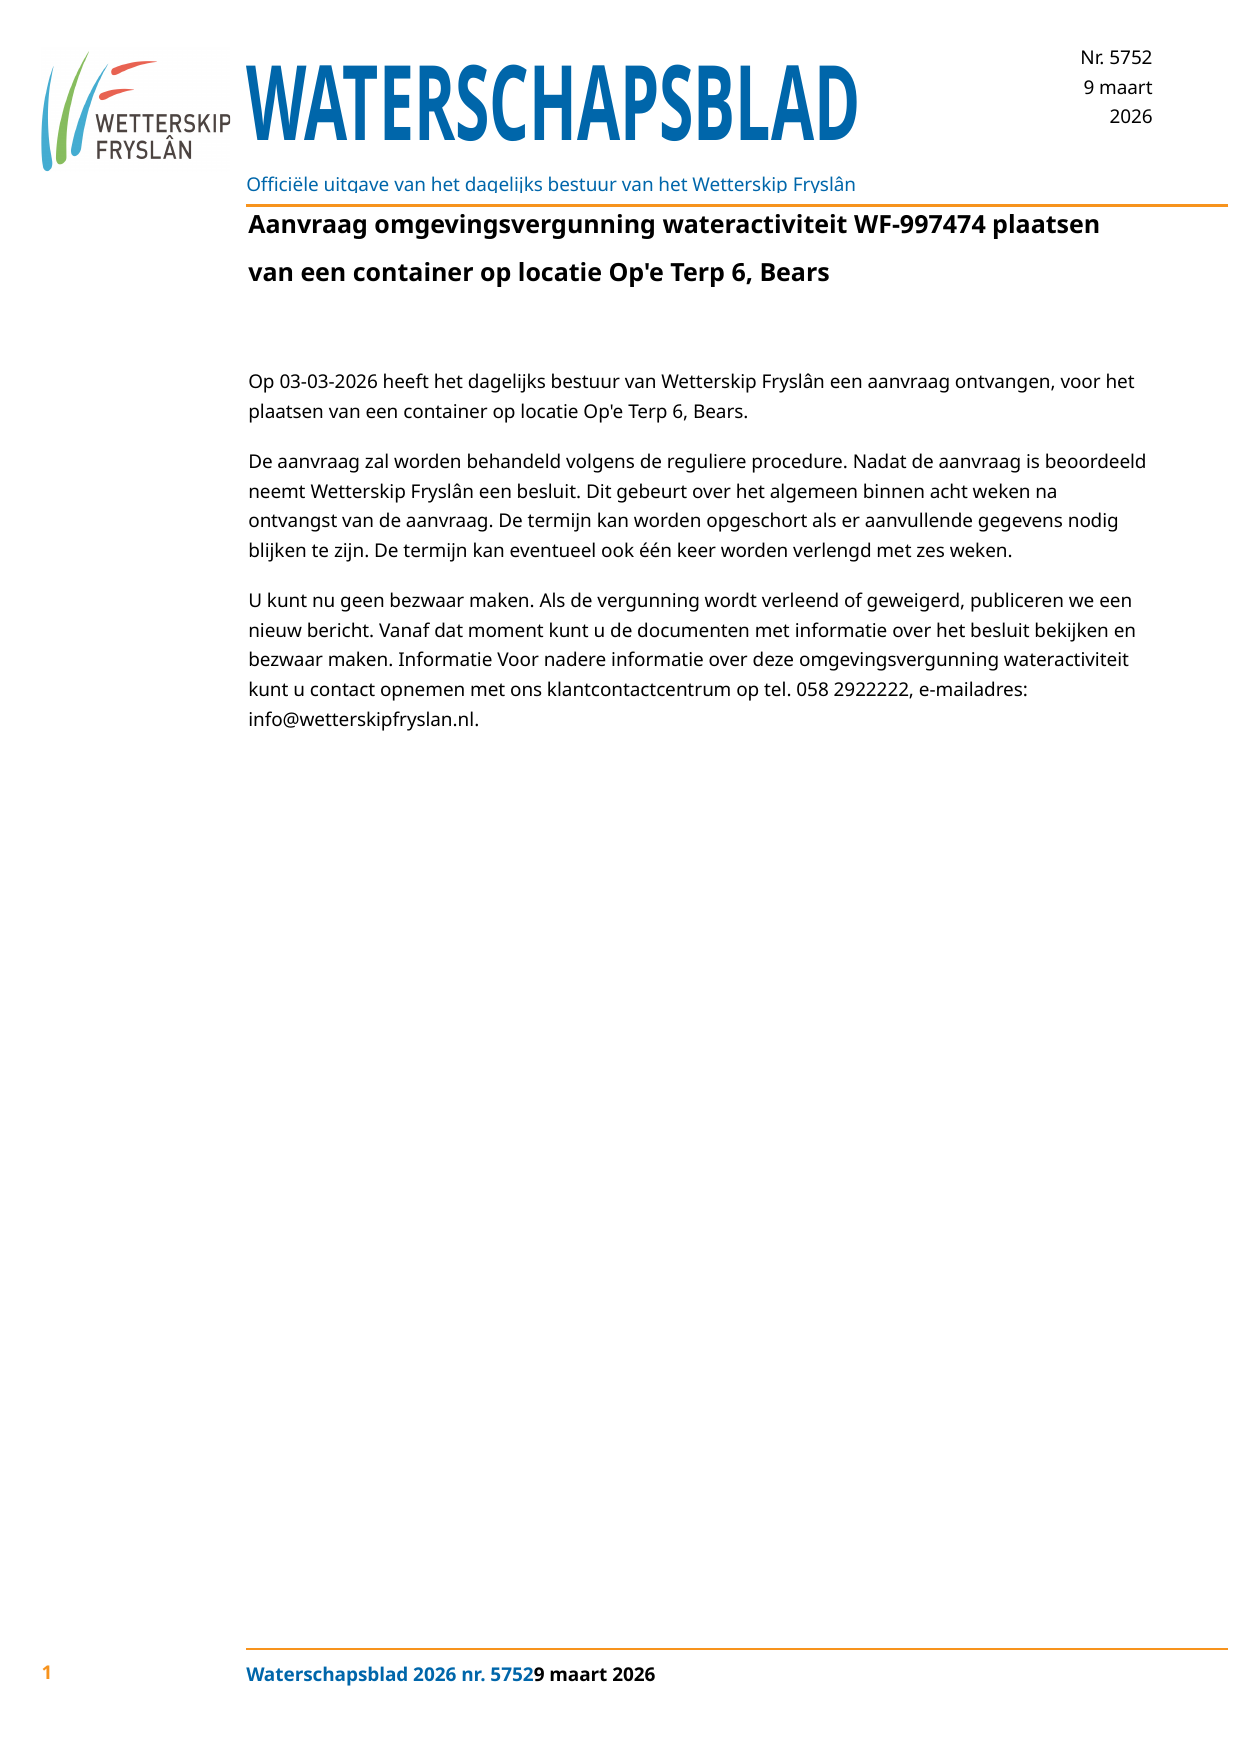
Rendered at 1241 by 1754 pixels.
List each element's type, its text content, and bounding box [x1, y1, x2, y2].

text De aanvraag zal worden behandeld volgens de reguliere procedure. Nadat de aanvraag is beoordeeld neemt Wetterskip Fryslân een besluit. Dit gebeurt over het algemeen binnen acht weken na ontvangst van de aanvraag. De termijn kan worden opgeschort als er aanvullende gegevens nodig blijken te zijn. De termijn kan eventueel ook één keer worden verlengd met zes weken. [248, 448, 1152, 563]
picture [41, 47, 231, 172]
text Op 03-03-2026 heeft het dagelijks bestuur van Wetterskip Fryslân een aanvraag ontvangen, voor het plaatsen van een container op locatie Op'e Terp 6, Bears. [248, 368, 1152, 424]
text Aanvraag omgevingsvergunning wateractiviteit WF-997474 plaatsen van een container op locatie Op'e Terp 6, Bears [248, 207, 1152, 288]
text U kunt nu geen bezwaar maken. Als de vergunning wordt verleend of geweigerd, publiceren we een nieuw bericht. Vanaf dat moment kunt u de documenten met informatie over het besluit bekijken en bezwaar maken. Informatie Voor nadere informatie over deze omgevingsvergunning wateractiviteit kunt u contact opnemen met ons klantcontactcentrum op tel. 058 2922222, e-mailadres: info@wetterskipfryslan.nl. [248, 587, 1152, 732]
